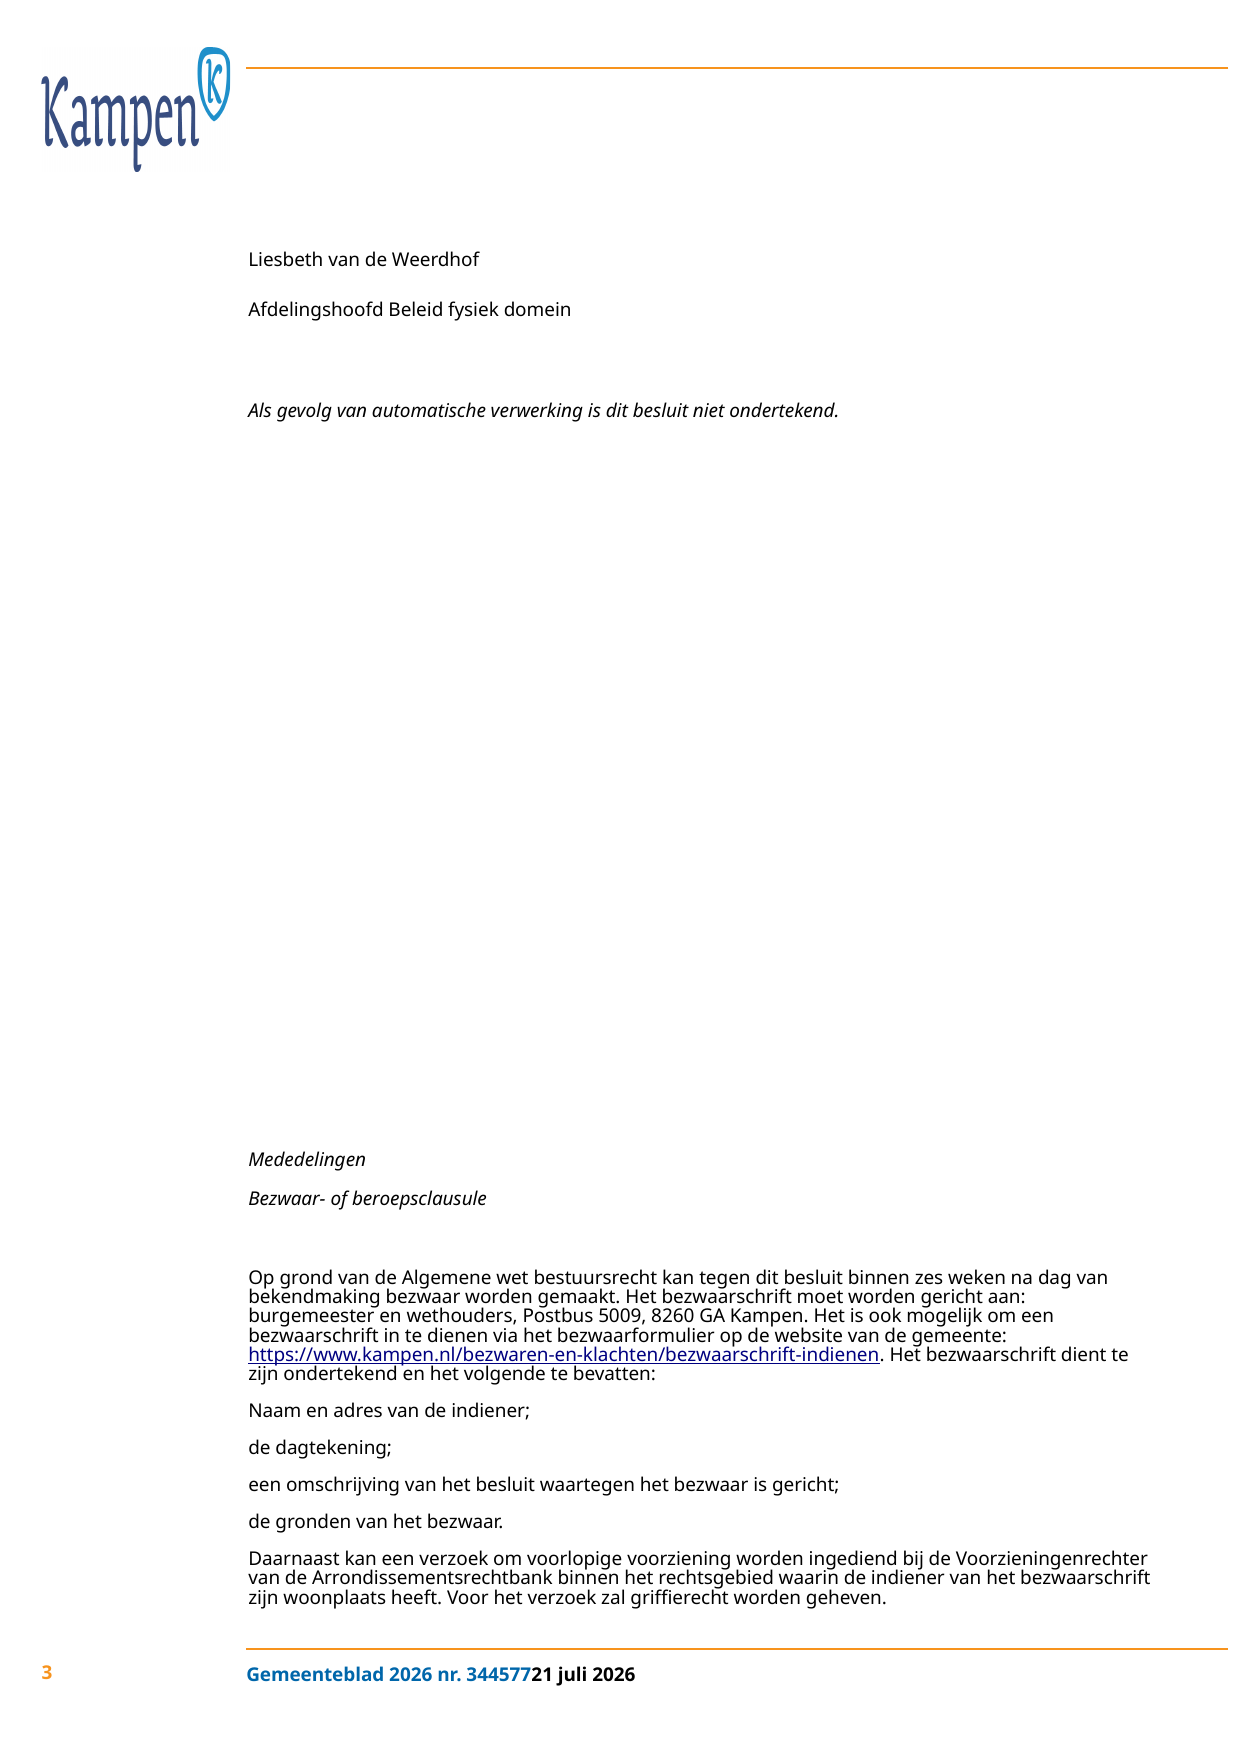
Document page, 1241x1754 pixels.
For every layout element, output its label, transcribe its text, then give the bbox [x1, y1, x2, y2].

text Afdelingshoofd Beleid fysiek domein [248, 296, 1152, 322]
text Naam en adres van de indiener; [248, 1402, 1152, 1421]
text Als gevolg van automatische verwerking is dit besluit niet ondertekend. [248, 397, 1152, 423]
text Bezwaar- of beroepsclausule [248, 1186, 1152, 1211]
text de gronden van het bezwaar. [248, 1513, 1152, 1532]
text Op grond van de Algemene wet bestuursrecht kan tegen dit besluit binnen zes weken na dag van bekendmaking bezwaar worden gemaakt. Het bezwaarschrift moet worden gericht aan: burgemeester en wethouders, Postbus 5009, 8260 GA Kampen. Het is ook mogelijk om een bezwaarschrift in te dienen via het bezwaarformulier op de website van de gemeente: https://www.kampen.nl/bezwaren-en-klachten/bezwaarschrift-indienen. Het bezwaarschrift dient te zijn ondertekend en het volgende te bevatten: [248, 1269, 1152, 1384]
text Mededelingen [248, 1146, 1152, 1172]
picture [41, 47, 231, 172]
text een omschrijving van het besluit waartegen het bezwaar is gericht; [248, 1476, 1152, 1495]
text de dagtekening; [248, 1439, 1152, 1458]
text Daarnaast kan een verzoek om voorlopige voorziening worden ingediend bij de Voorzieningenrechter van de Arrondissementsrechtbank binnen het rechtsgebied waarin de indiener van het bezwaarschrift zijn woonplaats heeft. Voor het verzoek zal griffierecht worden geheven. [248, 1550, 1152, 1608]
text Liesbeth van de Weerdhof [248, 246, 1152, 272]
